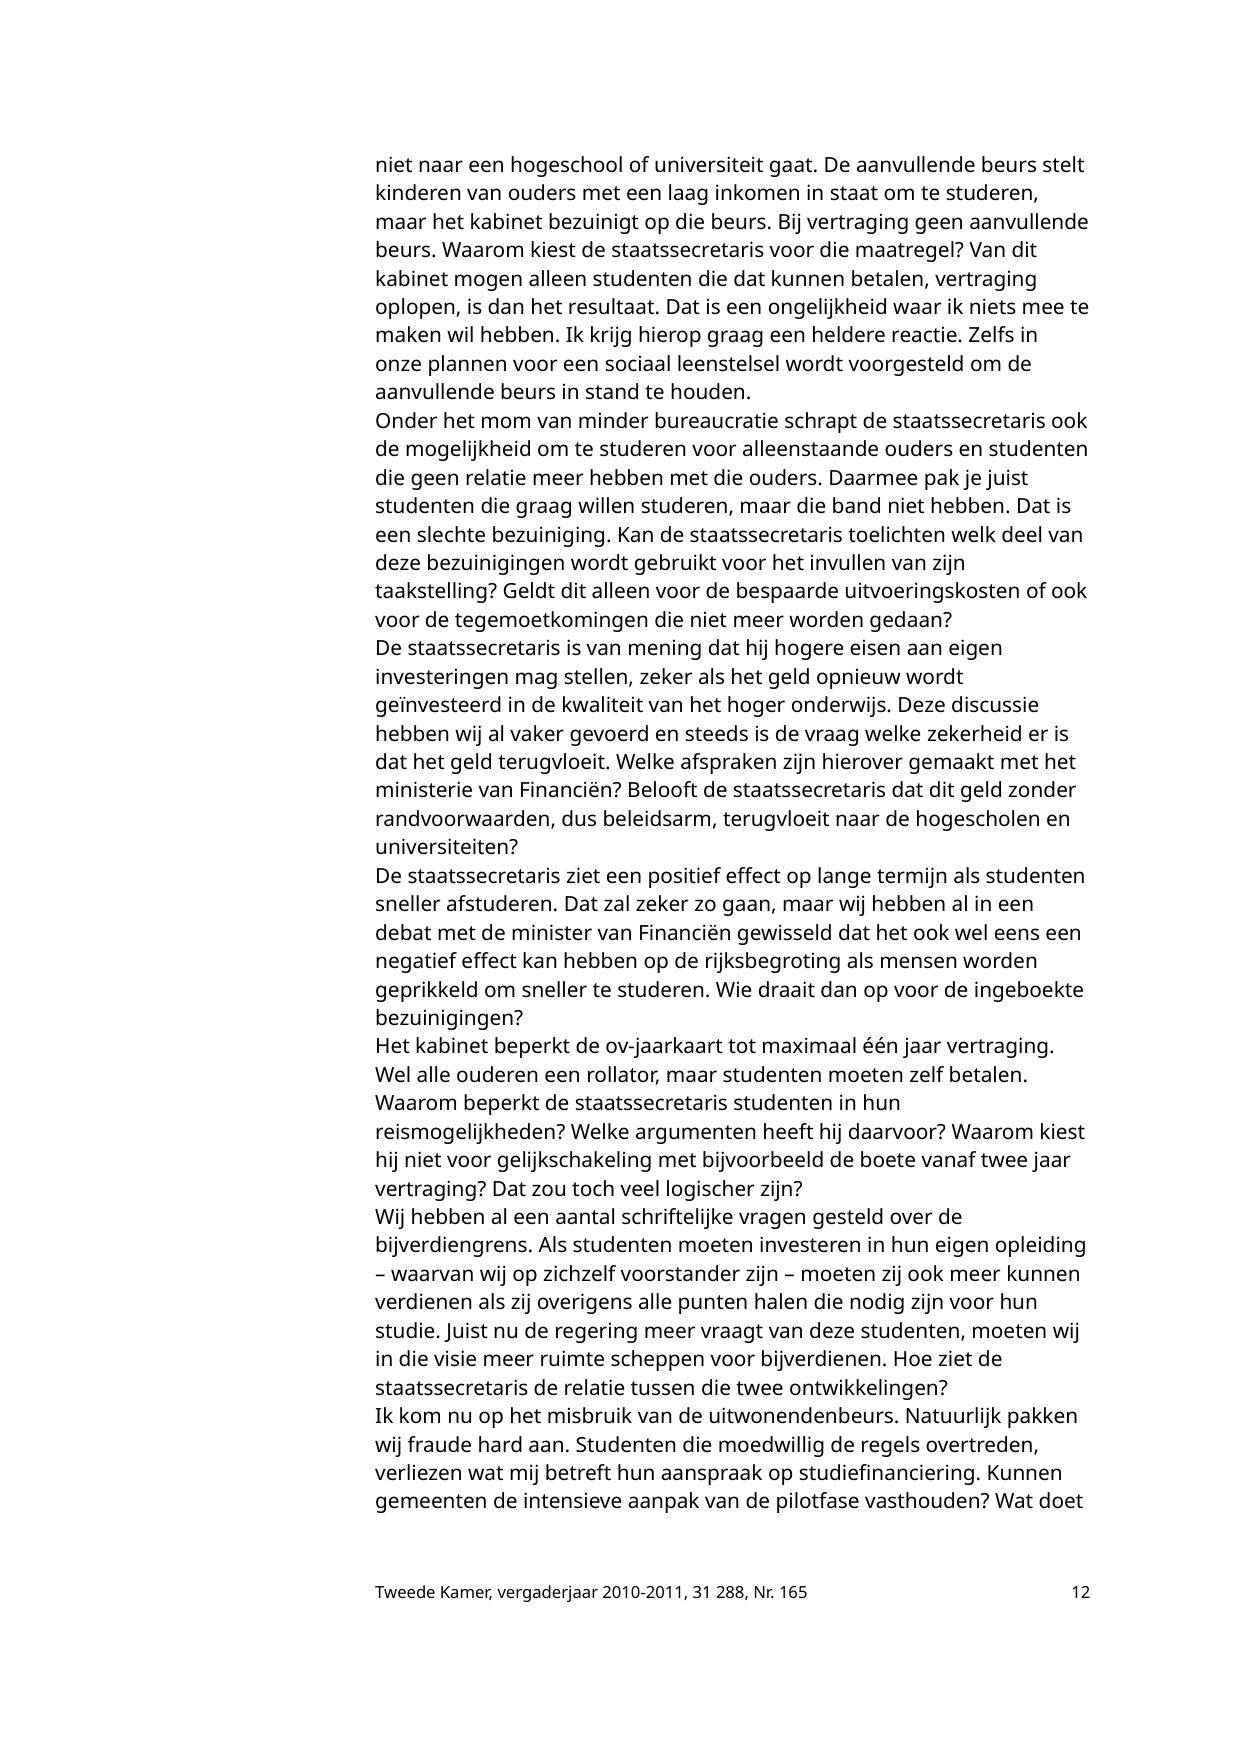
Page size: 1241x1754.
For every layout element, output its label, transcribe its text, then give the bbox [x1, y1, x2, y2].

text Onder het mom van minder bureaucratie schrapt de staatssecretaris ook de mogelijkheid om te studeren voor alleenstaande ouders en studenten die geen relatie meer hebben met die ouders. Daarmee pak je juist studenten die graag willen studeren, maar die band niet hebben. Dat is een slechte bezuiniging. Kan de staatssecretaris toelichten welk deel van deze bezuinigingen wordt gebruikt voor het invullen van zijn taakstelling? Geldt dit alleen voor de bespaarde uitvoeringskosten of ook voor de tegemoetkomingen die niet meer worden gedaan? [375, 406, 1090, 633]
text Wij hebben al een aantal schriftelijke vragen gesteld over de bijverdiengrens. Als studenten moeten investeren in hun eigen opleiding – waarvan wij op zichzelf voorstander zijn – moeten zij ook meer kunnen verdienen als zij overigens alle punten halen die nodig zijn voor hun studie. Juist nu de regering meer vraagt van deze studenten, moeten wij in die visie meer ruimte scheppen voor bijverdienen. Hoe ziet de staatssecretaris de relatie tussen die twee ontwikkelingen? [375, 1202, 1090, 1401]
text De staatssecretaris is van mening dat hij hogere eisen aan eigen investeringen mag stellen, zeker als het geld opnieuw wordt geïnvesteerd in de kwaliteit van het hoger onderwijs. Deze discussie hebben wij al vaker gevoerd en steeds is de vraag welke zekerheid er is dat het geld terugvloeit. Welke afspraken zijn hierover gemaakt met het ministerie van Financiën? Belooft de staatssecretaris dat dit geld zonder randvoorwaarden, dus beleidsarm, terugvloeit naar de hogescholen en universiteiten? [375, 633, 1090, 861]
text niet naar een hogeschool of universiteit gaat. De aanvullende beurs stelt kinderen van ouders met een laag inkomen in staat om te studeren, maar het kabinet bezuinigt op die beurs. Bij vertraging geen aanvullende beurs. Waarom kiest de staatssecretaris voor die maatregel? Van dit kabinet mogen alleen studenten die dat kunnen betalen, vertraging oplopen, is dan het resultaat. Dat is een ongelijkheid waar ik niets mee te maken wil hebben. Ik krijg hierop graag een heldere reactie. Zelfs in onze plannen voor een sociaal leenstelsel wordt voorgesteld om de aanvullende beurs in stand te houden. [375, 150, 1090, 406]
text Ik kom nu op het misbruik van de uitwonendenbeurs. Natuurlijk pakken wij fraude hard aan. Studenten die moedwillig de regels overtreden, verliezen wat mij betreft hun aanspraak op studiefinanciering. Kunnen gemeenten de intensieve aanpak van de pilotfase vasthouden? Wat doet [375, 1401, 1090, 1515]
text Het kabinet beperkt de ov-jaarkaart tot maximaal één jaar vertraging. Wel alle ouderen een rollator, maar studenten moeten zelf betalen. Waarom beperkt de staatssecretaris studenten in hun reismogelijkheden? Welke argumenten heeft hij daarvoor? Waarom kiest hij niet voor gelijkschakeling met bijvoorbeeld de boete vanaf twee jaar vertraging? Dat zou toch veel logischer zijn? [375, 1032, 1090, 1202]
text De staatssecretaris ziet een positief effect op lange termijn als studenten sneller afstuderen. Dat zal zeker zo gaan, maar wij hebben al in een debat met de minister van Financiën gewisseld dat het ook wel eens een negatief effect kan hebben op de rijksbegroting als mensen worden geprikkeld om sneller te studeren. Wie draait dan op voor de ingeboekte bezuinigingen? [375, 861, 1090, 1032]
